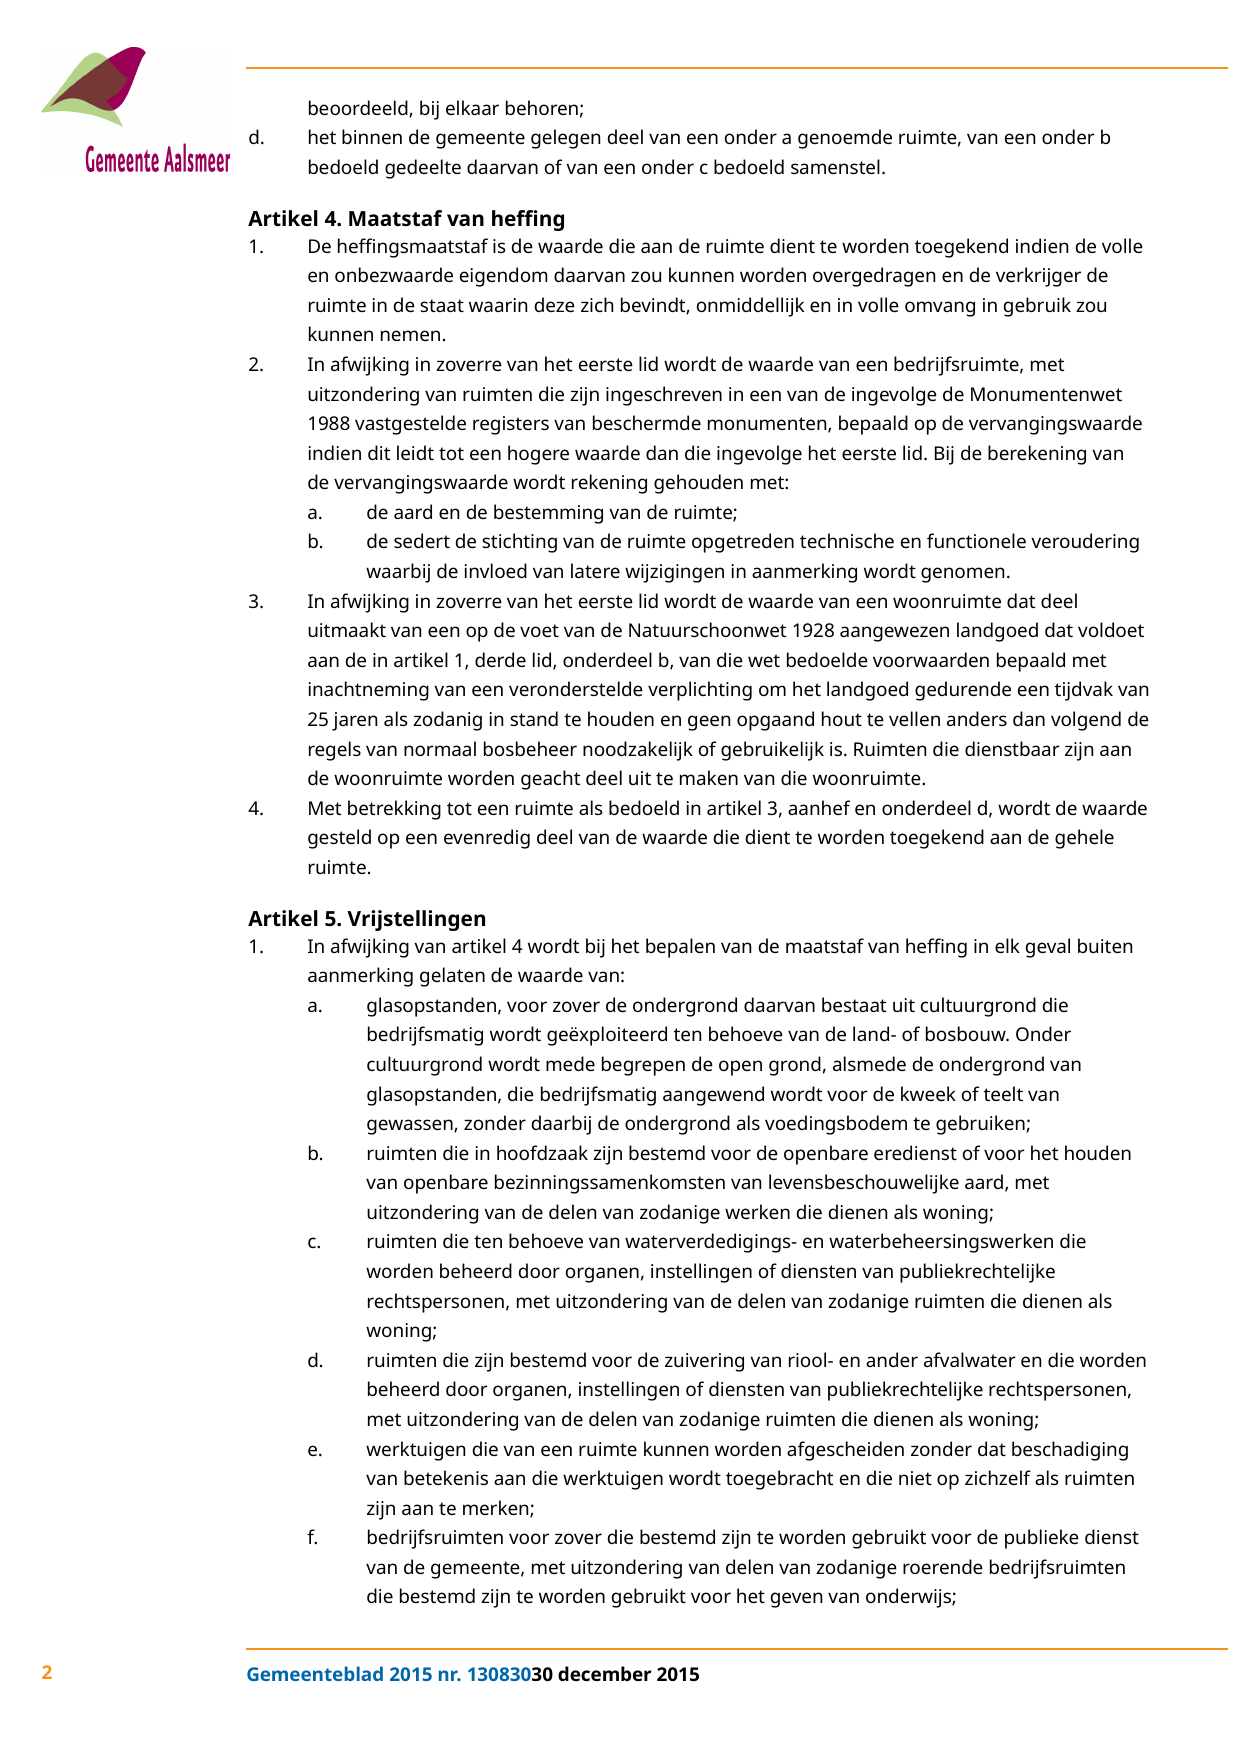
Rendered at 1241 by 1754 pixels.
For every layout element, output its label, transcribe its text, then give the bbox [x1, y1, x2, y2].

list beoordeeld, bij elkaar behoren; [248, 95, 1152, 121]
list werktuigen die van een ruimte kunnen worden afgescheiden zonder dat beschadiging van betekenis aan die werktuigen wordt toegebracht en die niet op zichzelf als ruimten zijn aan te merken; [307, 1436, 1152, 1521]
text Artikel 4. Maatstaf van heffing [248, 204, 1152, 233]
list de aard en de bestemming van de ruimte; [307, 499, 1152, 525]
list De heffingsmaatstaf is de waarde die aan de ruimte dient te worden toegekend indien de volle en onbezwaarde eigendom daarvan zou kunnen worden overgedragen en de verkrijger de ruimte in de staat waarin deze zich bevindt, onmiddellijk en in volle omvang in gebruik zou kunnen nemen. [248, 233, 1152, 347]
list In afwijking van artikel 4 wordt bij het bepalen van de maatstaf van heffing in elk geval buiten aanmerking gelaten de waarde van: [248, 933, 1152, 988]
list glasopstanden, voor zover de ondergrond daarvan bestaat uit cultuurgrond die bedrijfsmatig wordt geëxploiteerd ten behoeve van de land- of bosbouw. Onder cultuurgrond wordt mede begrepen de open grond, alsmede de ondergrond van glasopstanden, die bedrijfsmatig aangewend wordt voor de kweek of teelt van gewassen, zonder daarbij de ondergrond als voedingsbodem te gebruiken; [307, 992, 1152, 1136]
list ruimten die in hoofdzaak zijn bestemd voor de openbare eredienst of voor het houden van openbare bezinningssamenkomsten van levensbeschouwelijke aard, met uitzondering van de delen van zodanige werken die dienen als woning; [307, 1140, 1152, 1225]
list het binnen de gemeente gelegen deel van een onder a genoemde ruimte, van een onder b bedoeld gedeelte daarvan of van een onder c bedoeld samenstel. [248, 124, 1152, 180]
list In afwijking in zoverre van het eerste lid wordt de waarde van een woonruimte dat deel uitmaakt van een op de voet van de Natuurschoonwet 1928 aangewezen landgoed dat voldoet aan de in artikel 1, derde lid, onderdeel b, van die wet bedoelde voorwaarden bepaald met inachtneming van een veronderstelde verplichting om het landgoed gedurende een tijdvak van 25 jaren als zodanig in stand te houden en geen opgaand hout te vellen anders dan volgend de regels van normaal bosbeheer noodzakelijk of gebruikelijk is. Ruimten die dienstbaar zijn aan de woonruimte worden geacht deel uit te maken van die woonruimte. [248, 588, 1152, 791]
list In afwijking in zoverre van het eerste lid wordt de waarde van een bedrijfsruimte, met uitzondering van ruimten die zijn ingeschreven in een van de ingevolge de Monumentenwet 1988 vastgestelde registers van beschermde monumenten, bepaald op de vervangingswaarde indien dit leidt tot een hogere waarde dan die ingevolge het eerste lid. Bij de berekening van de vervangingswaarde wordt rekening gehouden met: [248, 351, 1152, 495]
text Artikel 5. Vrijstellingen [248, 904, 1152, 933]
list ruimten die ten behoeve van waterverdedigings- en waterbeheersingswerken die worden beheerd door organen, instellingen of diensten van publiekrechtelijke rechtspersonen, met uitzondering van de delen van zodanige ruimten die dienen als woning; [307, 1229, 1152, 1343]
list Met betrekking tot een ruimte als bedoeld in artikel 3, aanhef en onderdeel d, wordt de waarde gesteld op een evenredig deel van de waarde die dient te worden toegekend aan de gehele ruimte. [248, 795, 1152, 880]
list ruimten die zijn bestemd voor de zuivering van riool- en ander afvalwater en die worden beheerd door organen, instellingen of diensten van publiekrechtelijke rechtspersonen, met uitzondering van de delen van zodanige ruimten die dienen als woning; [307, 1347, 1152, 1432]
picture [41, 47, 231, 172]
list bedrijfsruimten voor zover die bestemd zijn te worden gebruikt voor de publieke dienst van de gemeente, met uitzondering van delen van zodanige roerende bedrijfsruimten die bestemd zijn te worden gebruikt voor het geven van onderwijs; [307, 1524, 1152, 1609]
list de sedert de stichting van de ruimte opgetreden technische en functionele veroudering waarbij de invloed van latere wijzigingen in aanmerking wordt genomen. [307, 529, 1152, 584]
